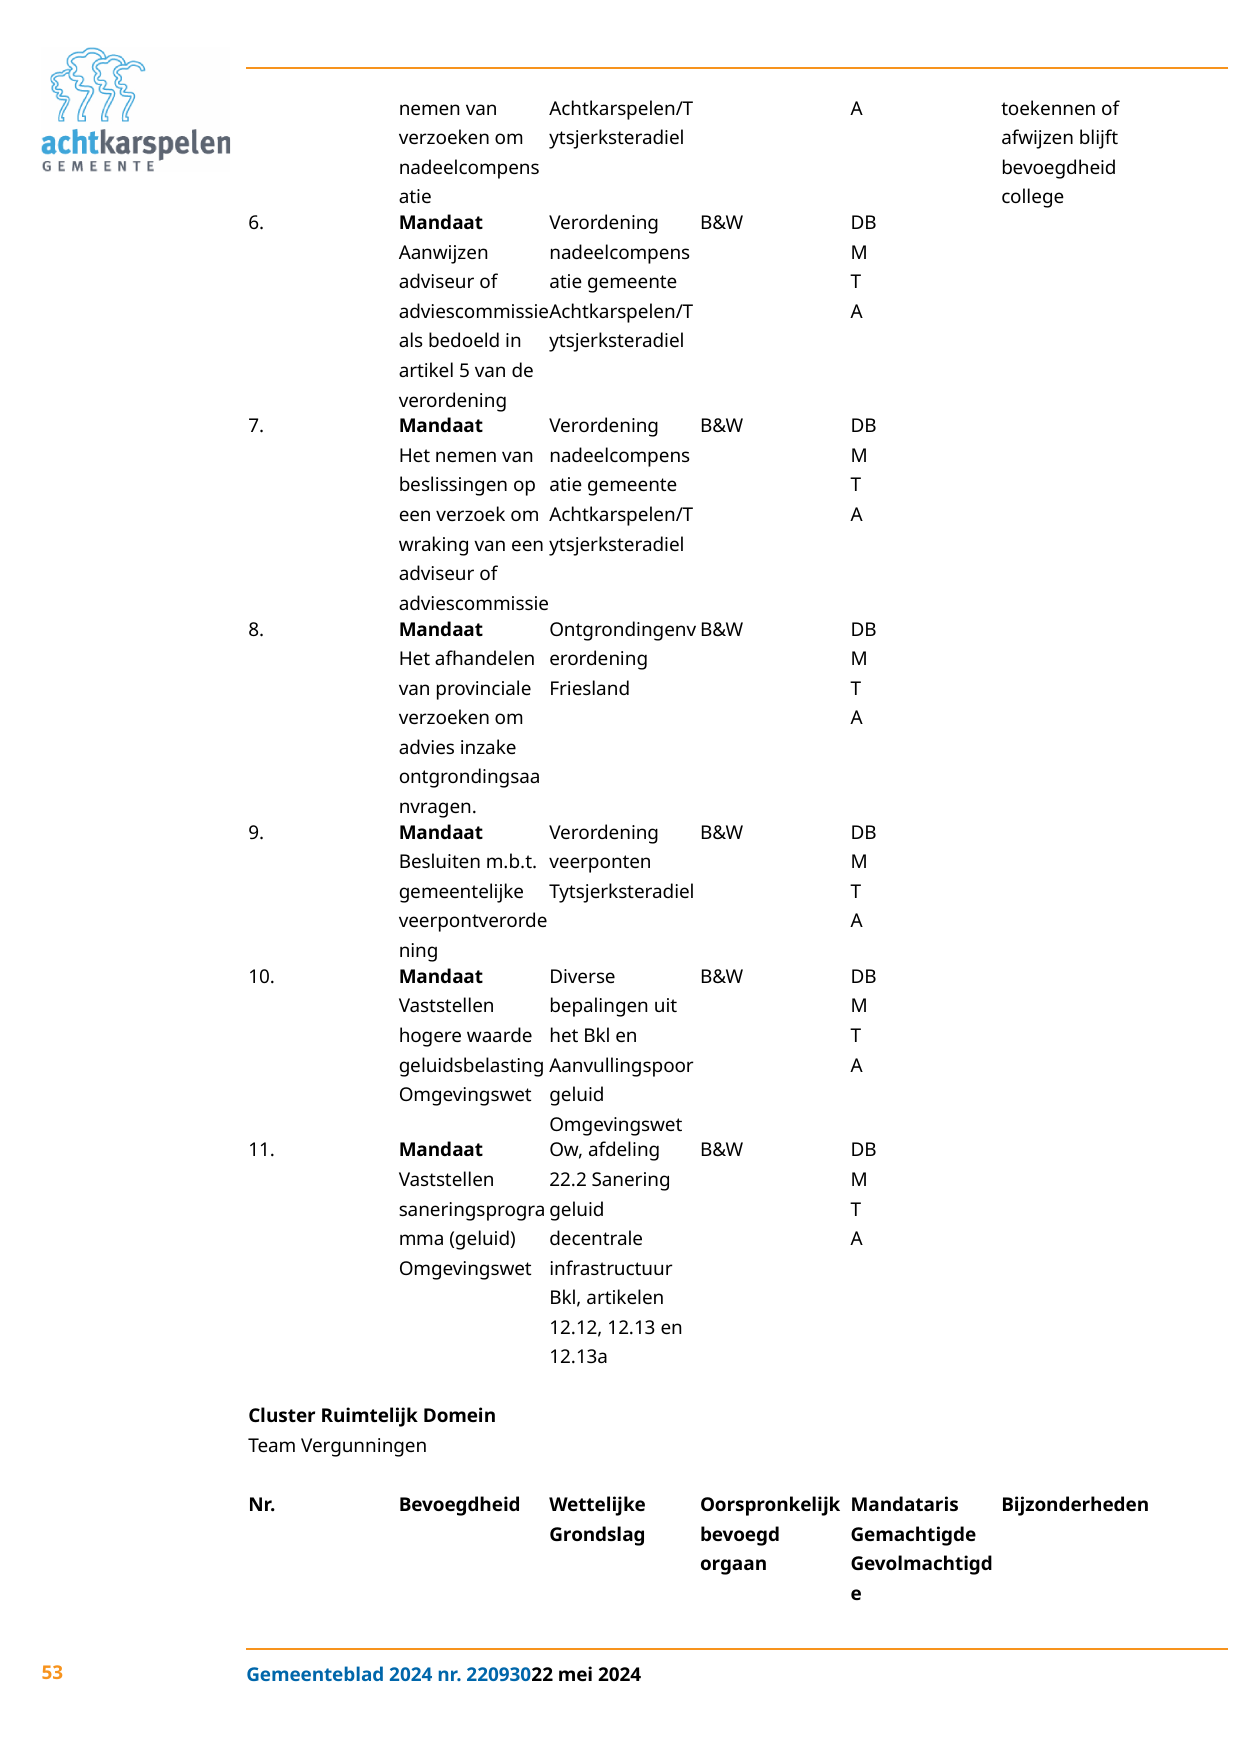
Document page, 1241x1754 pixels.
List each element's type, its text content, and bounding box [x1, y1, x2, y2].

table_cell [1001, 209, 1152, 412]
table_cell DB M T A [850, 1137, 1001, 1369]
table_cell [1001, 819, 1152, 963]
table_cell 9. [248, 819, 398, 963]
table_cell DB M T A [850, 963, 1001, 1137]
table_cell Verordening nadeelcompensatie gemeente Achtkarspelen/Tytsjerksteradiel [549, 413, 700, 616]
text Cluster Ruimtelijk Domein [248, 1402, 1152, 1428]
table_cell Mandaat Vaststellen hogere waarde geluidsbelasting Omgevingswet [399, 963, 549, 1137]
table_cell [1001, 1137, 1152, 1369]
table_cell B&W [700, 1137, 850, 1369]
table_header Mandataris Gemachtigde Gevolmachtigde [850, 1491, 1001, 1606]
table_header Oorspronkelijk bevoegd orgaan [700, 1491, 850, 1606]
table_cell B&W [700, 413, 850, 616]
table_cell [700, 95, 850, 209]
table_cell B&W [700, 616, 850, 819]
table_cell 11. [248, 1137, 398, 1369]
table_cell DB M T A [850, 616, 1001, 819]
table_header Nr. [248, 1491, 398, 1606]
table_cell A [850, 95, 1001, 209]
table_cell [248, 95, 398, 209]
table_cell DB M T A [850, 819, 1001, 963]
table_header Bijzonderheden [1001, 1491, 1152, 1606]
table_cell Mandaat Het nemen van beslissingen op een verzoek om wraking van een adviseur of adviescommissie [399, 413, 549, 616]
table_cell Mandaat Vaststellen saneringsprogramma (geluid) Omgevingswet [399, 1137, 549, 1369]
table_cell 7. [248, 413, 398, 616]
table_cell Ontgrondingenverordening Friesland [549, 616, 700, 819]
table_cell Mandaat Aanwijzen adviseur of adviescommissie als bedoeld in artikel 5 van de verordening [399, 209, 549, 412]
table_cell 6. [248, 209, 398, 412]
table_cell B&W [700, 819, 850, 963]
table_cell 10. [248, 963, 398, 1137]
table_cell Verordening veerponten Tytsjerksteradiel [549, 819, 700, 963]
table_cell Mandaat Het afhandelen van provinciale verzoeken om advies inzake ontgrondingsaanvragen. [399, 616, 549, 819]
table_cell B&W [700, 963, 850, 1137]
table_cell Ow, afdeling 22.2 Sanering geluid decentrale infrastructuur Bkl, artikelen 12.12, 12.13 en 12.13a [549, 1137, 700, 1369]
table_cell Mandaat Besluiten m.b.t. gemeentelijke veerpontverordening [399, 819, 549, 963]
table_cell [1001, 413, 1152, 616]
table_cell DB M T A [850, 209, 1001, 412]
table_cell [1001, 963, 1152, 1137]
table_cell Achtkarspelen/Tytsjerksteradiel [549, 95, 700, 209]
table_cell Verordening nadeelcompensatie gemeente Achtkarspelen/Tytsjerksteradiel [549, 209, 700, 412]
table_cell Diverse bepalingen uit het Bkl en Aanvullingspoor geluid Omgevingswet [549, 963, 700, 1137]
table_cell 8. [248, 616, 398, 819]
table_cell [1001, 616, 1152, 819]
table_header Wettelijke Grondslag [549, 1491, 700, 1606]
table_header Bevoegdheid [399, 1491, 549, 1606]
table_cell nemen van verzoeken om nadeelcompensatie [399, 95, 549, 209]
table_cell toekennen of afwijzen blijft bevoegdheid college [1001, 95, 1152, 209]
picture [41, 47, 231, 172]
table_cell DB M T A [850, 413, 1001, 616]
table_cell B&W [700, 209, 850, 412]
text Team Vergunningen [248, 1432, 1152, 1458]
